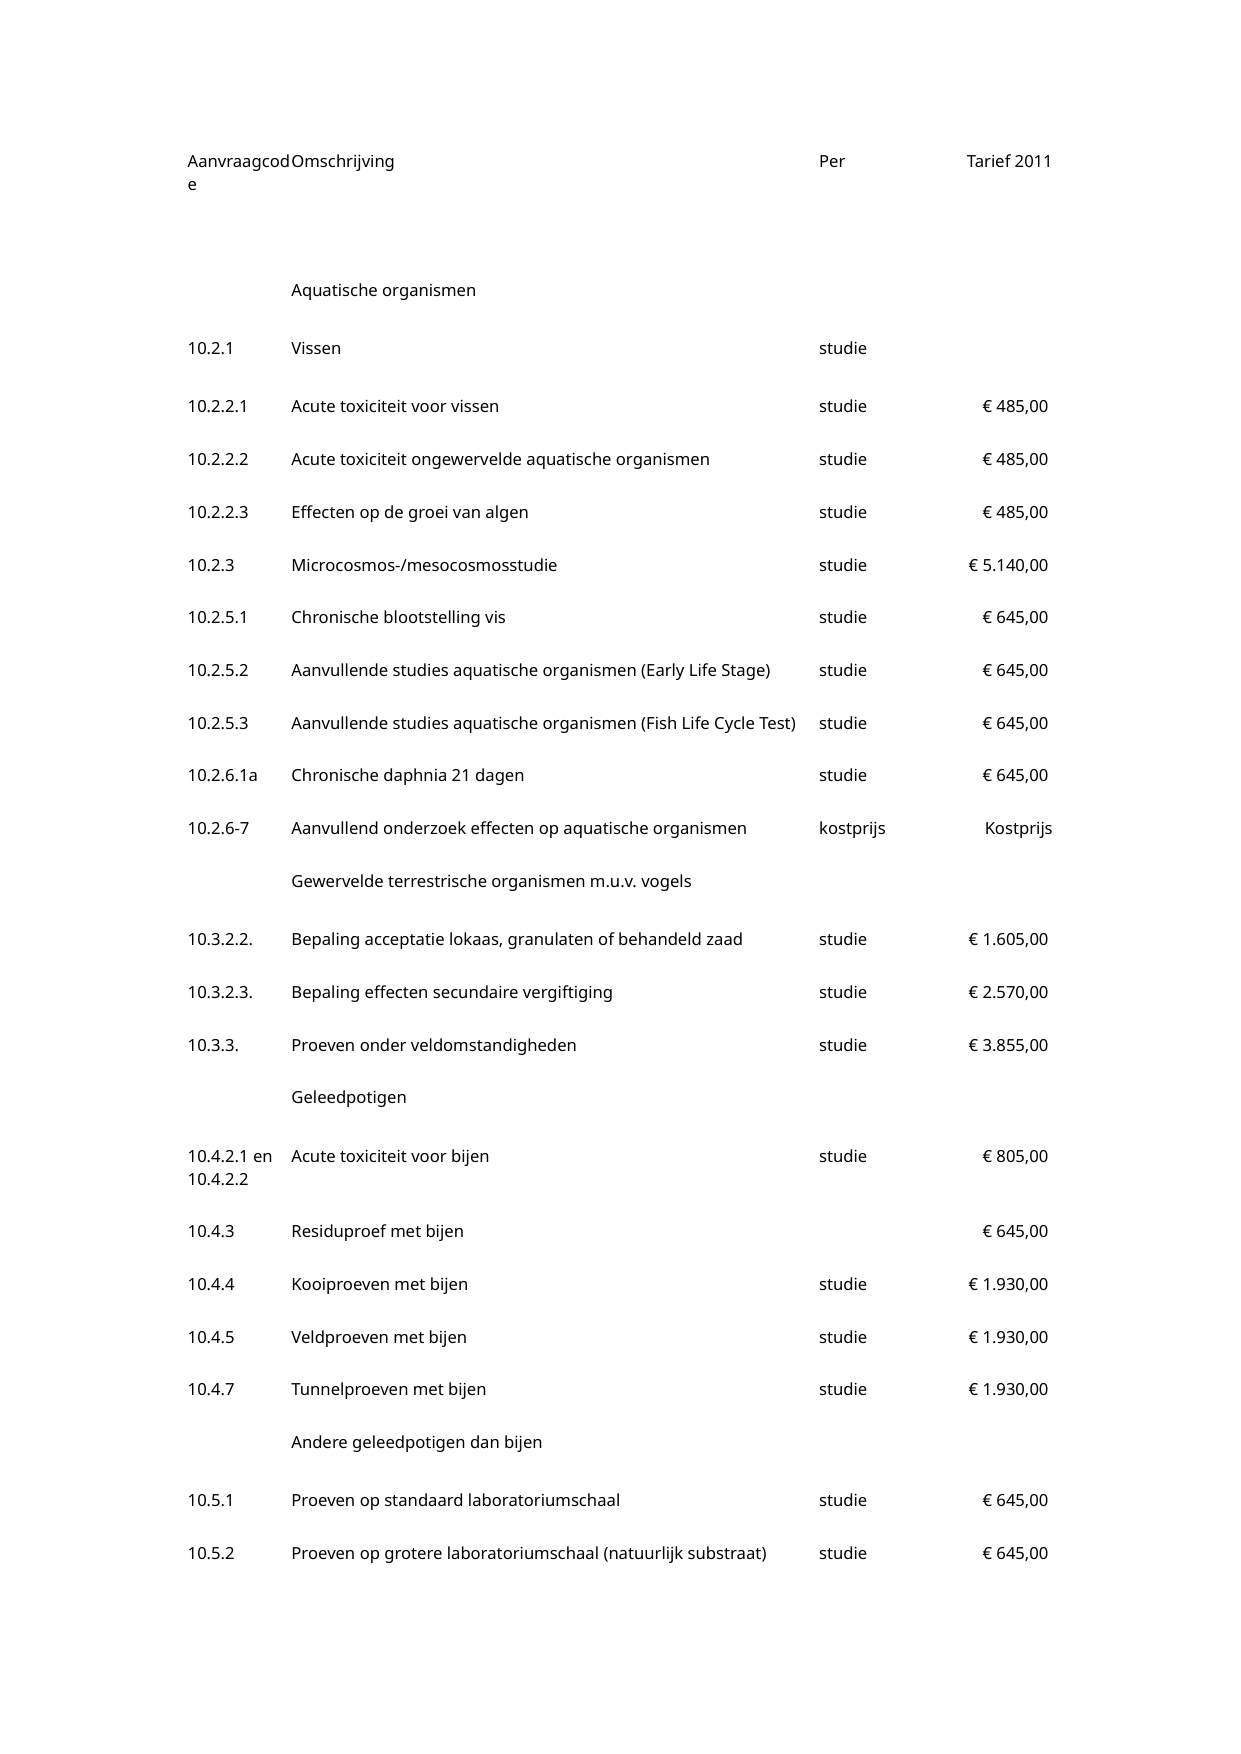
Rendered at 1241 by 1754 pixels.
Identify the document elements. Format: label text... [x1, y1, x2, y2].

table_cell [188, 1086, 291, 1144]
table_cell € 1.930,00 [949, 1378, 1053, 1431]
table_cell 10.4.5 [188, 1325, 291, 1378]
table_cell 10.4.4 [188, 1273, 291, 1325]
table_cell Proeven onder veldomstandigheden [291, 1033, 819, 1086]
table_cell studie [819, 659, 949, 711]
table_cell studie [819, 1325, 949, 1378]
table_cell studie [819, 553, 949, 606]
table_cell € 485,00 [949, 448, 1053, 500]
table_cell [291, 225, 819, 278]
table_cell € 5.140,00 [949, 553, 1053, 606]
table_cell studie [819, 337, 949, 395]
table_cell [949, 278, 1053, 337]
table_cell Andere geleedpotigen dan bijen [291, 1431, 949, 1489]
table_cell studie [819, 395, 949, 448]
table_cell [188, 225, 291, 278]
table_cell 10.3.3. [188, 1033, 291, 1086]
table_cell Kooiproeven met bijen [291, 1273, 819, 1325]
table_cell studie [819, 1378, 949, 1431]
table_header Aanvraagcode [188, 150, 291, 225]
table_cell [188, 1431, 291, 1489]
table_cell studie [819, 606, 949, 658]
table_cell Aanvullend onderzoek effecten op aquatische organismen [291, 817, 819, 869]
table_cell kostprijs [819, 817, 949, 869]
table_cell Kostprijs [949, 817, 1053, 869]
table_cell € 805,00 [949, 1144, 1053, 1220]
table_cell Chronische blootstelling vis [291, 606, 819, 658]
table_cell 10.5.1 [188, 1489, 291, 1542]
table_cell € 645,00 [949, 711, 1053, 764]
table_header Tarief 2011 [949, 150, 1053, 225]
table_cell 10.2.6.1a [188, 764, 291, 817]
table_cell 10.2.2.3 [188, 500, 291, 553]
table_cell Tunnelproeven met bijen [291, 1378, 819, 1431]
table_cell [949, 337, 1053, 395]
table_cell 10.2.3 [188, 553, 291, 606]
table_cell € 645,00 [949, 606, 1053, 658]
table_cell studie [819, 1033, 949, 1086]
table_cell studie [819, 1273, 949, 1325]
table_cell 10.4.7 [188, 1378, 291, 1431]
table_cell Geleedpotigen [291, 1086, 819, 1144]
table_cell studie [819, 928, 949, 981]
table_cell € 3.855,00 [949, 1033, 1053, 1086]
table_cell studie [819, 711, 949, 764]
table_cell € 645,00 [949, 764, 1053, 817]
table_cell Acute toxiciteit voor bijen [291, 1144, 819, 1220]
table_cell Chronische daphnia 21 dagen [291, 764, 819, 817]
table_cell studie [819, 1542, 949, 1594]
table_cell studie [819, 448, 949, 500]
table_cell 10.2.2.2 [188, 448, 291, 500]
table_cell 10.5.2 [188, 1542, 291, 1594]
table_cell 10.2.2.1 [188, 395, 291, 448]
table_cell studie [819, 500, 949, 553]
table_cell Proeven op grotere laboratoriumschaal (natuurlijk substraat) [291, 1542, 819, 1594]
table_cell 10.2.1 [188, 337, 291, 395]
table_cell 10.2.5.1 [188, 606, 291, 658]
table_cell € 1.930,00 [949, 1273, 1053, 1325]
table_cell Aanvullende studies aquatische organismen (Early Life Stage) [291, 659, 819, 711]
table_cell € 1.605,00 [949, 928, 1053, 981]
table_cell [949, 869, 1053, 928]
table_cell studie [819, 764, 949, 817]
table_cell Acute toxiciteit ongewervelde aquatische organismen [291, 448, 819, 500]
table_cell 10.4.2.1 en 10.4.2.2 [188, 1144, 291, 1220]
table_cell studie [819, 981, 949, 1033]
table_cell € 485,00 [949, 395, 1053, 448]
table_cell Microcosmos-/mesocosmosstudie [291, 553, 819, 606]
table_cell 10.4.3 [188, 1220, 291, 1272]
table_cell [188, 278, 291, 337]
table_cell € 485,00 [949, 500, 1053, 553]
table_cell 10.2.5.3 [188, 711, 291, 764]
table_cell [819, 225, 949, 278]
table_cell € 1.930,00 [949, 1325, 1053, 1378]
table_cell Vissen [291, 337, 819, 395]
table_cell Gewervelde terrestrische organismen m.u.v. vogels [291, 869, 949, 928]
table_cell € 645,00 [949, 1220, 1053, 1272]
table_cell [949, 1086, 1053, 1144]
table_cell studie [819, 1489, 949, 1542]
table_cell [819, 1086, 949, 1144]
table_cell € 645,00 [949, 1542, 1053, 1594]
table_cell Proeven op standaard laboratoriumschaal [291, 1489, 819, 1542]
table_cell Bepaling acceptatie lokaas, granulaten of behandeld zaad [291, 928, 819, 981]
table_cell Effecten op de groei van algen [291, 500, 819, 553]
table_header Omschrijving [291, 150, 819, 225]
table_cell Residuproef met bijen [291, 1220, 949, 1272]
table_cell € 645,00 [949, 1489, 1053, 1542]
table_cell Veldproeven met bijen [291, 1325, 819, 1378]
table_cell Aanvullende studies aquatische organismen (Fish Life Cycle Test) [291, 711, 819, 764]
table_cell Acute toxiciteit voor vissen [291, 395, 819, 448]
table_cell Aquatische organismen [291, 278, 949, 337]
table_cell 10.2.6-7 [188, 817, 291, 869]
table_cell 10.3.2.3. [188, 981, 291, 1033]
table_cell [949, 1431, 1053, 1489]
table_cell € 645,00 [949, 659, 1053, 711]
table_header Per [819, 150, 949, 225]
table_cell € 2.570,00 [949, 981, 1053, 1033]
table_cell studie [819, 1144, 949, 1220]
table_cell Bepaling effecten secundaire vergiftiging [291, 981, 819, 1033]
table_cell 10.3.2.2. [188, 928, 291, 981]
table_cell 10.2.5.2 [188, 659, 291, 711]
table_cell [949, 225, 1053, 278]
table_cell [188, 869, 291, 928]
